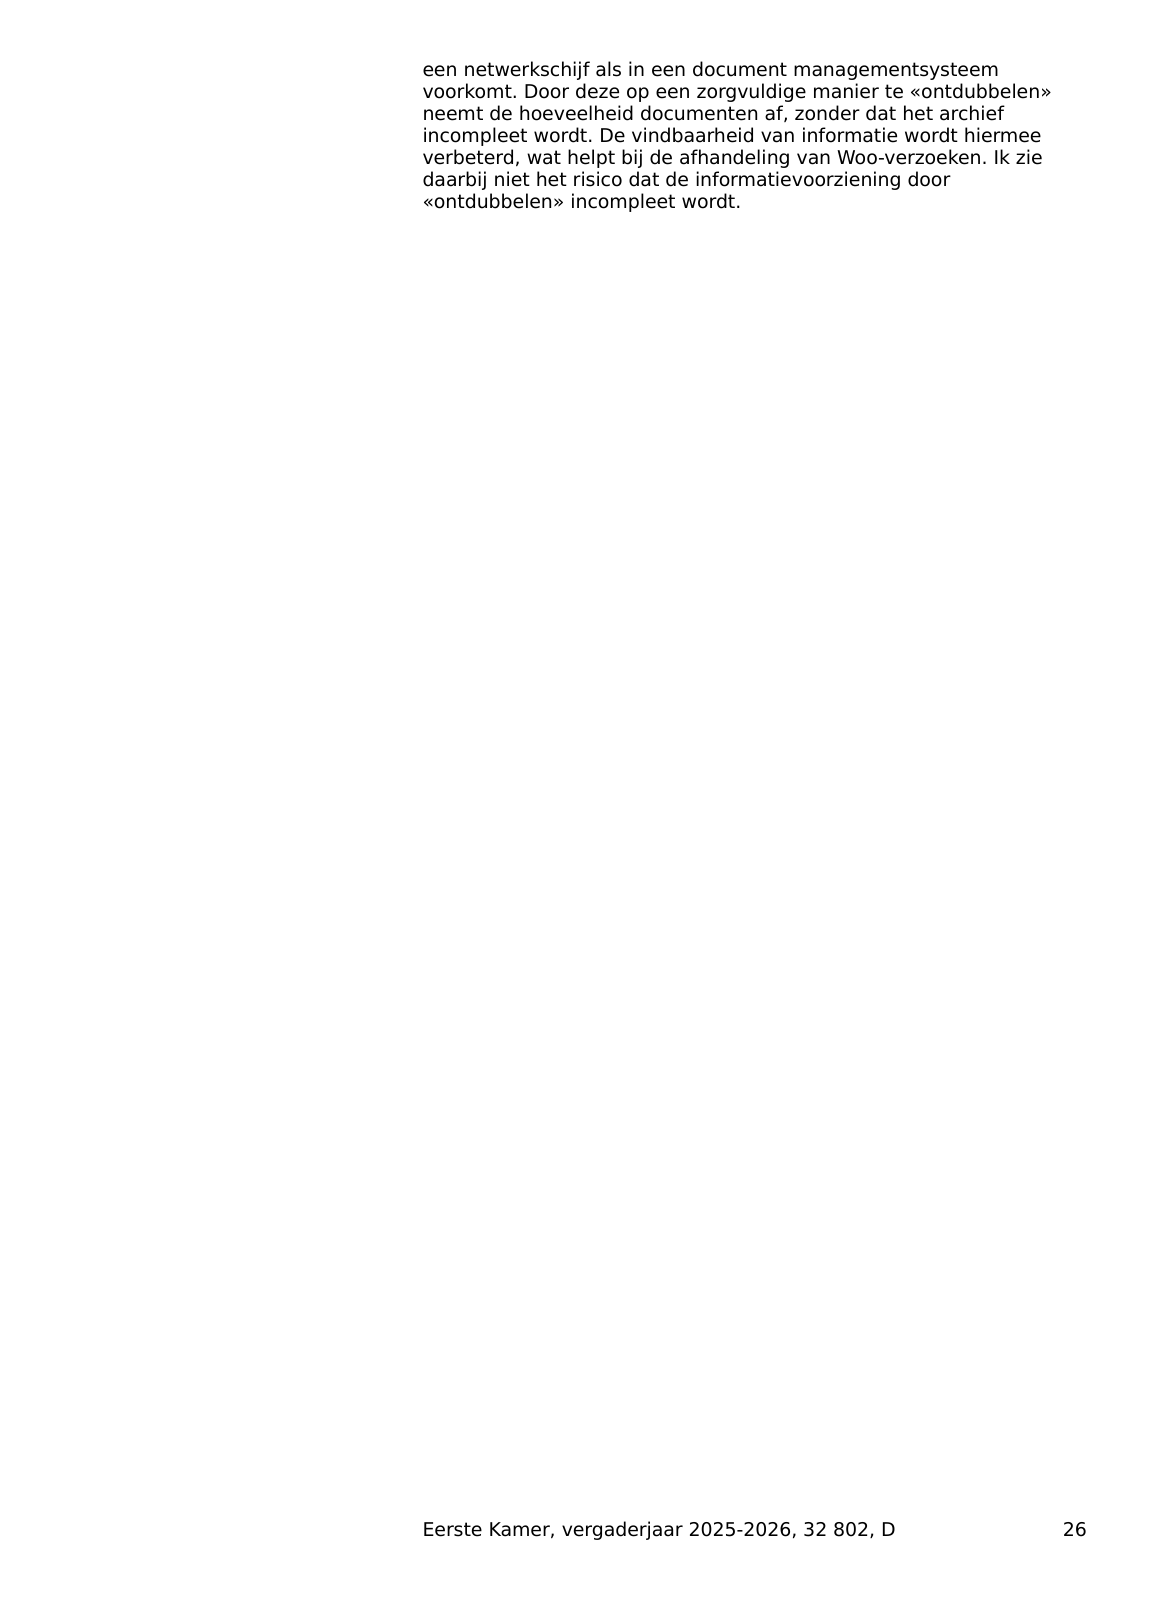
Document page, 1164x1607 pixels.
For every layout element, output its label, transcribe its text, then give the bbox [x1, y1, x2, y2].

text een netwerkschijf als in een document managementsysteem voorkomt. Door deze op een zorgvuldige manier te «ontdubbelen» neemt de hoeveelheid documenten af, zonder dat het archief incompleet wordt. De vindbaarheid van informatie wordt hiermee verbeterd, wat helpt bij de afhandeling van Woo-verzoeken. Ik zie daarbij niet het risico dat de informatievoorziening door «ontdubbelen» incompleet wordt. [422, 59, 1087, 213]
